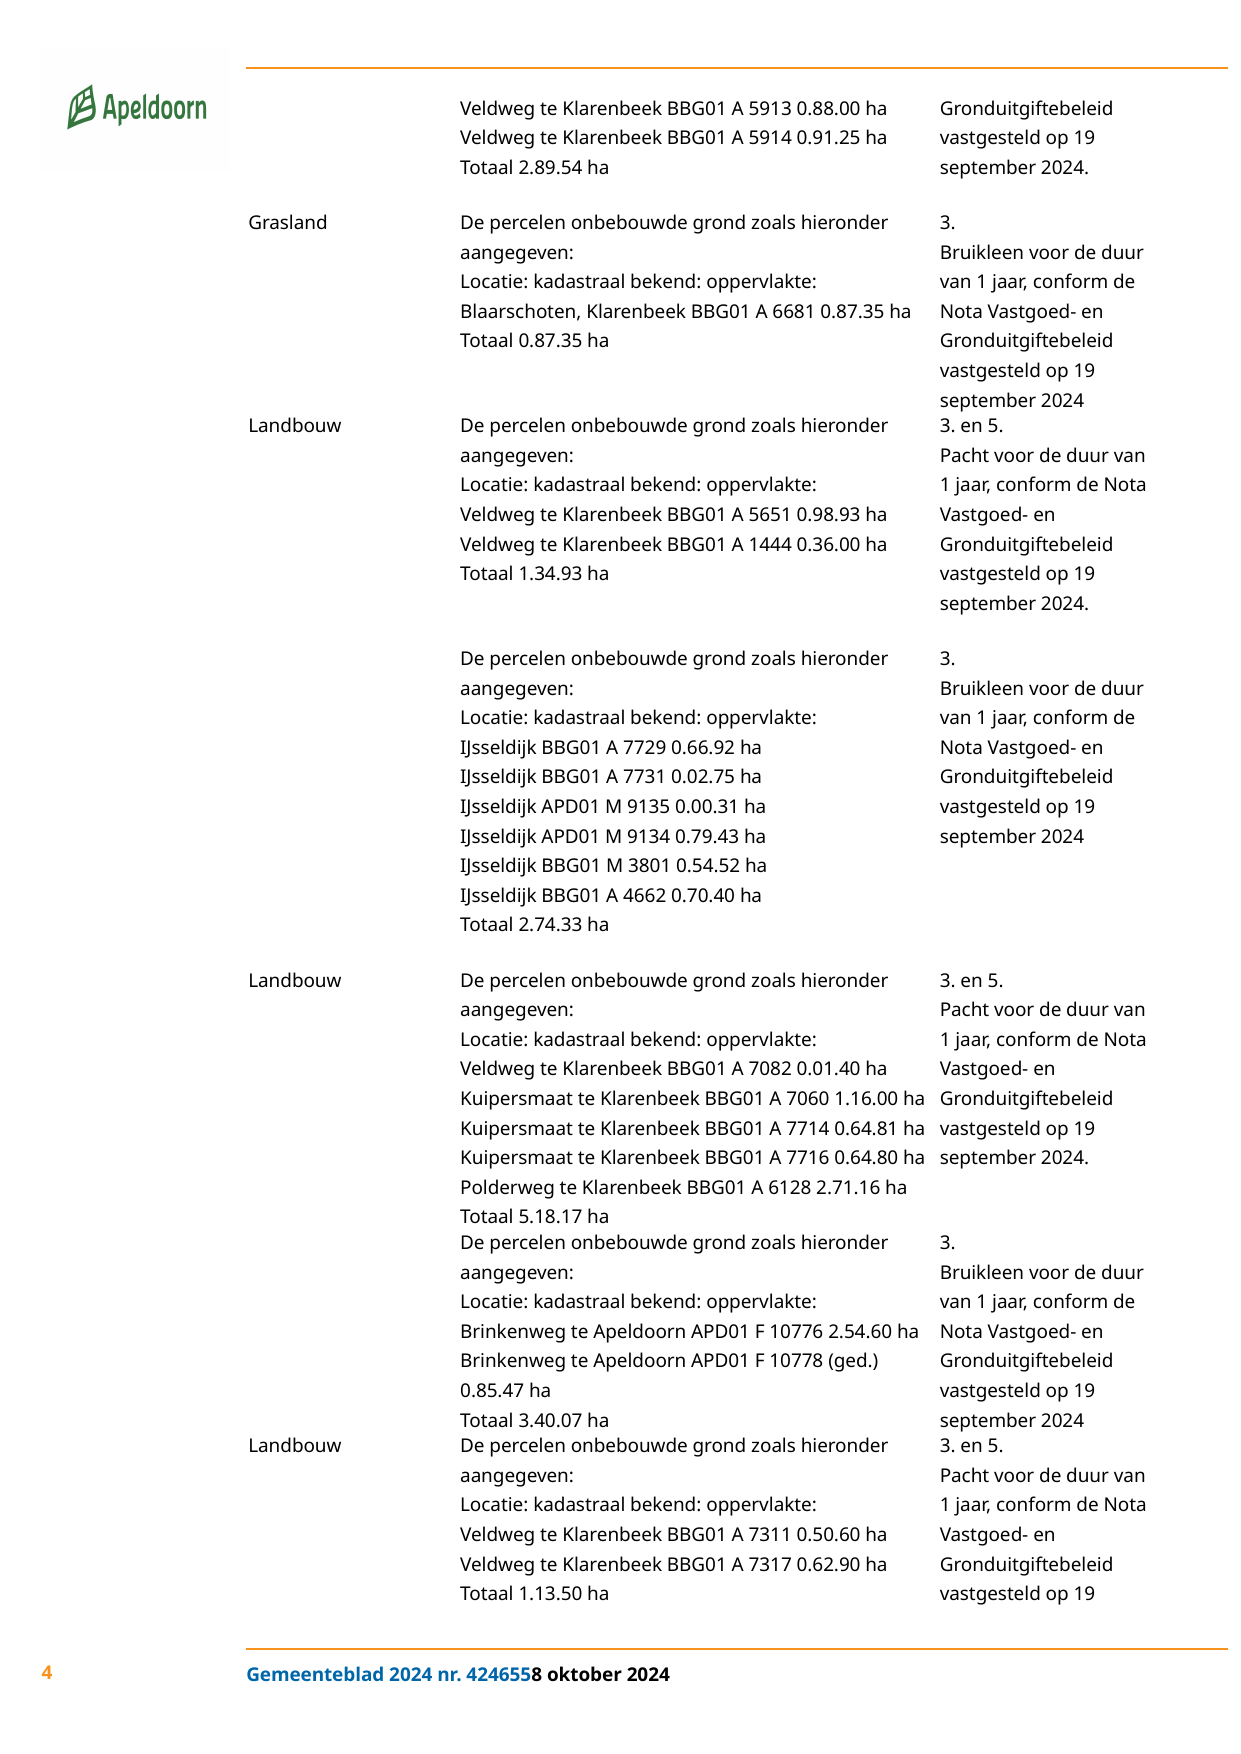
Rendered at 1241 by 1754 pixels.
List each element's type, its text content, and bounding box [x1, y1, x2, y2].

table_cell Grasland [248, 209, 460, 412]
table_cell De percelen onbebouwde grond zoals hieronder aangegeven: Locatie: kadastraal bekend: oppervlakte: Veldweg te Klarenbeek BBG01 A 5651 0.98.93 ha Veldweg te Klarenbeek BBG01 A 1444 0.36.00 ha Totaal 1.34.93 ha [460, 413, 939, 645]
table_cell [248, 1229, 460, 1432]
table_cell Landbouw [248, 1433, 460, 1606]
table_cell Gronduitgiftebeleid vastgesteld op 19 september 2024. [940, 95, 1152, 209]
table_cell 3. en 5. Pacht voor de duur van 1 jaar, conform de Nota Vastgoed- en Gronduitgiftebeleid vastgesteld op 19 september 2024. [940, 967, 1152, 1229]
table_cell De percelen onbebouwde grond zoals hieronder aangegeven: Locatie: kadastraal bekend: oppervlakte: Brinkenweg te Apeldoorn APD01 F 10776 2.54.60 ha Brinkenweg te Apeldoorn APD01 F 10778 (ged.) 0.85.47 ha Totaal 3.40.07 ha [460, 1229, 939, 1432]
table_cell Veldweg te Klarenbeek BBG01 A 5913 0.88.00 ha Veldweg te Klarenbeek BBG01 A 5914 0.91.25 ha Totaal 2.89.54 ha [460, 95, 939, 209]
table_cell Landbouw [248, 413, 460, 645]
table_cell De percelen onbebouwde grond zoals hieronder aangegeven: Locatie: kadastraal bekend: oppervlakte: Veldweg te Klarenbeek BBG01 A 7082 0.01.40 ha Kuipersmaat te Klarenbeek BBG01 A 7060 1.16.00 ha Kuipersmaat te Klarenbeek BBG01 A 7714 0.64.81 ha Kuipersmaat te Klarenbeek BBG01 A 7716 0.64.80 ha Polderweg te Klarenbeek BBG01 A 6128 2.71.16 ha Totaal 5.18.17 ha [460, 967, 939, 1229]
table_cell 3. Bruikleen voor de duur van 1 jaar, conform de Nota Vastgoed- en Gronduitgiftebeleid vastgesteld op 19 september 2024 [940, 1229, 1152, 1432]
table_cell De percelen onbebouwde grond zoals hieronder aangegeven: Locatie: kadastraal bekend: oppervlakte: Veldweg te Klarenbeek BBG01 A 7311 0.50.60 ha Veldweg te Klarenbeek BBG01 A 7317 0.62.90 ha Totaal 1.13.50 ha [460, 1433, 939, 1606]
table_cell 3. en 5. Pacht voor de duur van 1 jaar, conform de Nota Vastgoed- en Gronduitgiftebeleid vastgesteld op 19 september 2024. [940, 413, 1152, 645]
table_cell 3. Bruikleen voor de duur van 1 jaar, conform de Nota Vastgoed- en Gronduitgiftebeleid vastgesteld op 19 september 2024 [940, 209, 1152, 412]
table_cell [248, 645, 460, 967]
table_cell De percelen onbebouwde grond zoals hieronder aangegeven: Locatie: kadastraal bekend: oppervlakte: Blaarschoten, Klarenbeek BBG01 A 6681 0.87.35 ha Totaal 0.87.35 ha [460, 209, 939, 412]
picture [41, 47, 231, 172]
table_cell Landbouw [248, 967, 460, 1229]
table_cell 3. Bruikleen voor de duur van 1 jaar, conform de Nota Vastgoed- en Gronduitgiftebeleid vastgesteld op 19 september 2024 [940, 645, 1152, 967]
table_cell [248, 95, 460, 209]
table_cell De percelen onbebouwde grond zoals hieronder aangegeven: Locatie: kadastraal bekend: oppervlakte: IJsseldijk BBG01 A 7729 0.66.92 ha IJsseldijk BBG01 A 7731 0.02.75 ha IJsseldijk APD01 M 9135 0.00.31 ha IJsseldijk APD01 M 9134 0.79.43 ha IJsseldijk BBG01 M 3801 0.54.52 ha IJsseldijk BBG01 A 4662 0.70.40 ha Totaal 2.74.33 ha [460, 645, 939, 967]
table_cell 3. en 5. Pacht voor de duur van 1 jaar, conform de Nota Vastgoed- en Gronduitgiftebeleid vastgesteld op 19 [940, 1433, 1152, 1606]
